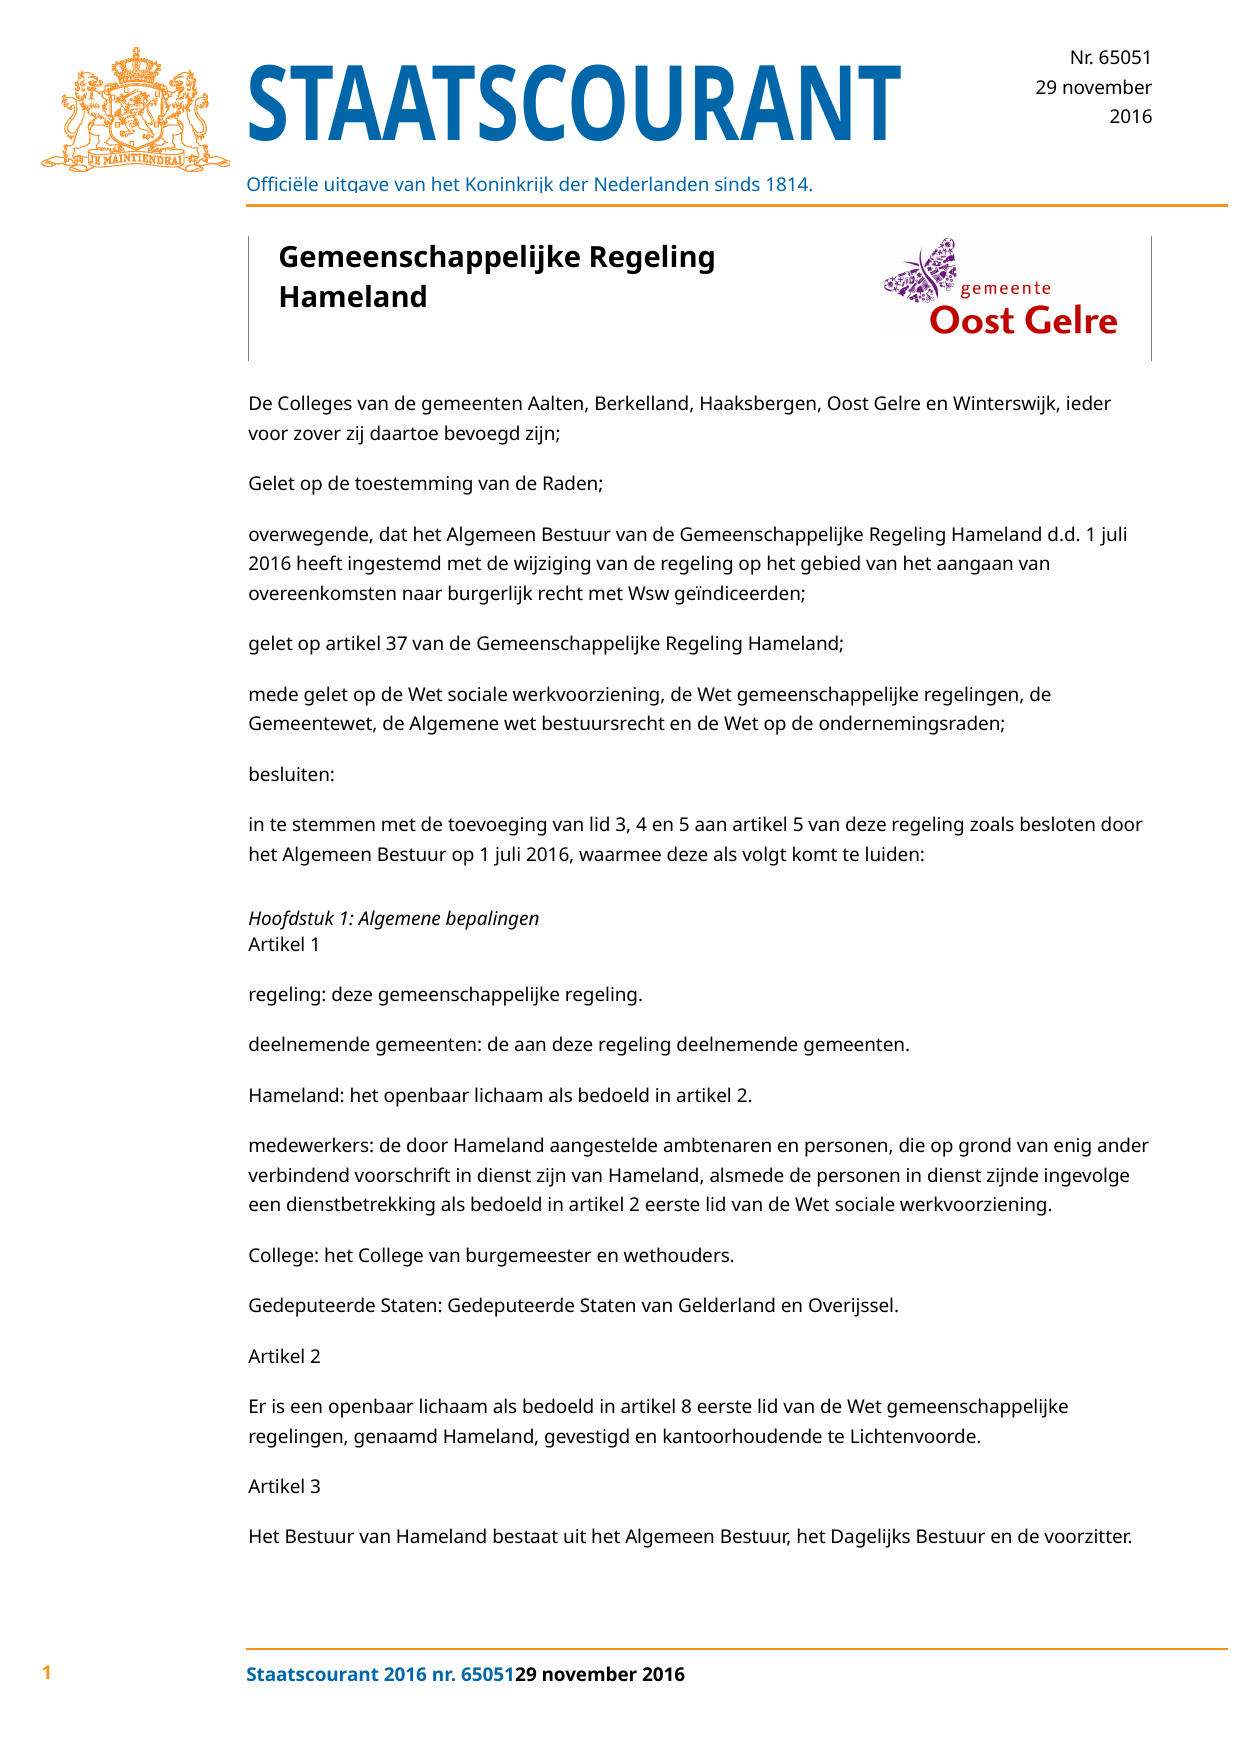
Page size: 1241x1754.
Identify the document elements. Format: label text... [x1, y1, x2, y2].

text in te stemmen met de toevoeging van lid 3, 4 en 5 aan artikel 5 van deze regeling zoals besloten door het Algemeen Bestuur op 1 juli 2016, waarmee deze als volgt komt te luiden: [248, 811, 1152, 867]
text besluiten: [248, 761, 1152, 787]
text Artikel 3 [248, 1473, 1152, 1499]
text Het Bestuur van Hameland bestaat uit het Algemeen Bestuur, het Dagelijks Bestuur en de voorzitter. [248, 1524, 1152, 1549]
text Hoofdstuk 1: Algemene bepalingen [248, 905, 1152, 931]
text mede gelet op de Wet sociale werkvoorziening, de Wet gemeenschappelijke regelingen, de Gemeentewet, de Algemene wet bestuursrecht en de Wet op de ondernemingsraden; [248, 681, 1152, 736]
text College: het College van burgemeester en wethouders. [248, 1242, 1152, 1268]
text Artikel 1 [248, 931, 1152, 956]
text Hameland: het openbaar lichaam als bedoeld in artikel 2. [248, 1082, 1152, 1108]
text Gelet op de toestemming van de Raden; [248, 471, 1152, 496]
text deelnemende gemeenten: de aan deze regeling deelnemende gemeenten. [248, 1032, 1152, 1057]
picture [882, 236, 1119, 336]
text De Colleges van de gemeenten Aalten, Berkelland, Haaksbergen, Oost Gelre en Winterswijk, ieder voor zover zij daartoe bevoegd zijn; [248, 391, 1152, 446]
text Gedeputeerde Staten: Gedeputeerde Staten van Gelderland en Overijssel. [248, 1292, 1152, 1318]
text gelet op artikel 37 van de Gemeenschappelijke Regeling Hameland; [248, 631, 1152, 656]
table_header Gemeenschappelijke Regeling Hameland [249, 236, 850, 361]
text regeling: deze gemeenschappelijke regeling. [248, 981, 1152, 1007]
text Er is een openbaar lichaam als bedoeld in artikel 8 eerste lid van de Wet gemeenschappelijke regelingen, genaamd Hameland, gevestigd en kantoorhoudende te Lichtenvoorde. [248, 1393, 1152, 1448]
text Artikel 2 [248, 1343, 1152, 1368]
text overwegende, dat het Algemeen Bestuur van de Gemeenschappelijke Regeling Hameland d.d. 1 juli 2016 heeft ingestemd met de wijziging van de regeling op het gebied van het aangaan van overeenkomsten naar burgerlijk recht met Wsw geïndiceerden; [248, 521, 1152, 606]
text medewerkers: de door Hameland aangestelde ambtenaren en personen, die op grond van enig ander verbindend voorschrift in dienst zijn van Hameland, alsmede de personen in dienst zijnde ingevolge een dienstbetrekking als bedoeld in artikel 2 eerste lid van de Wet sociale werkvoorziening. [248, 1132, 1152, 1217]
picture [41, 47, 231, 172]
table_header [850, 236, 1151, 361]
